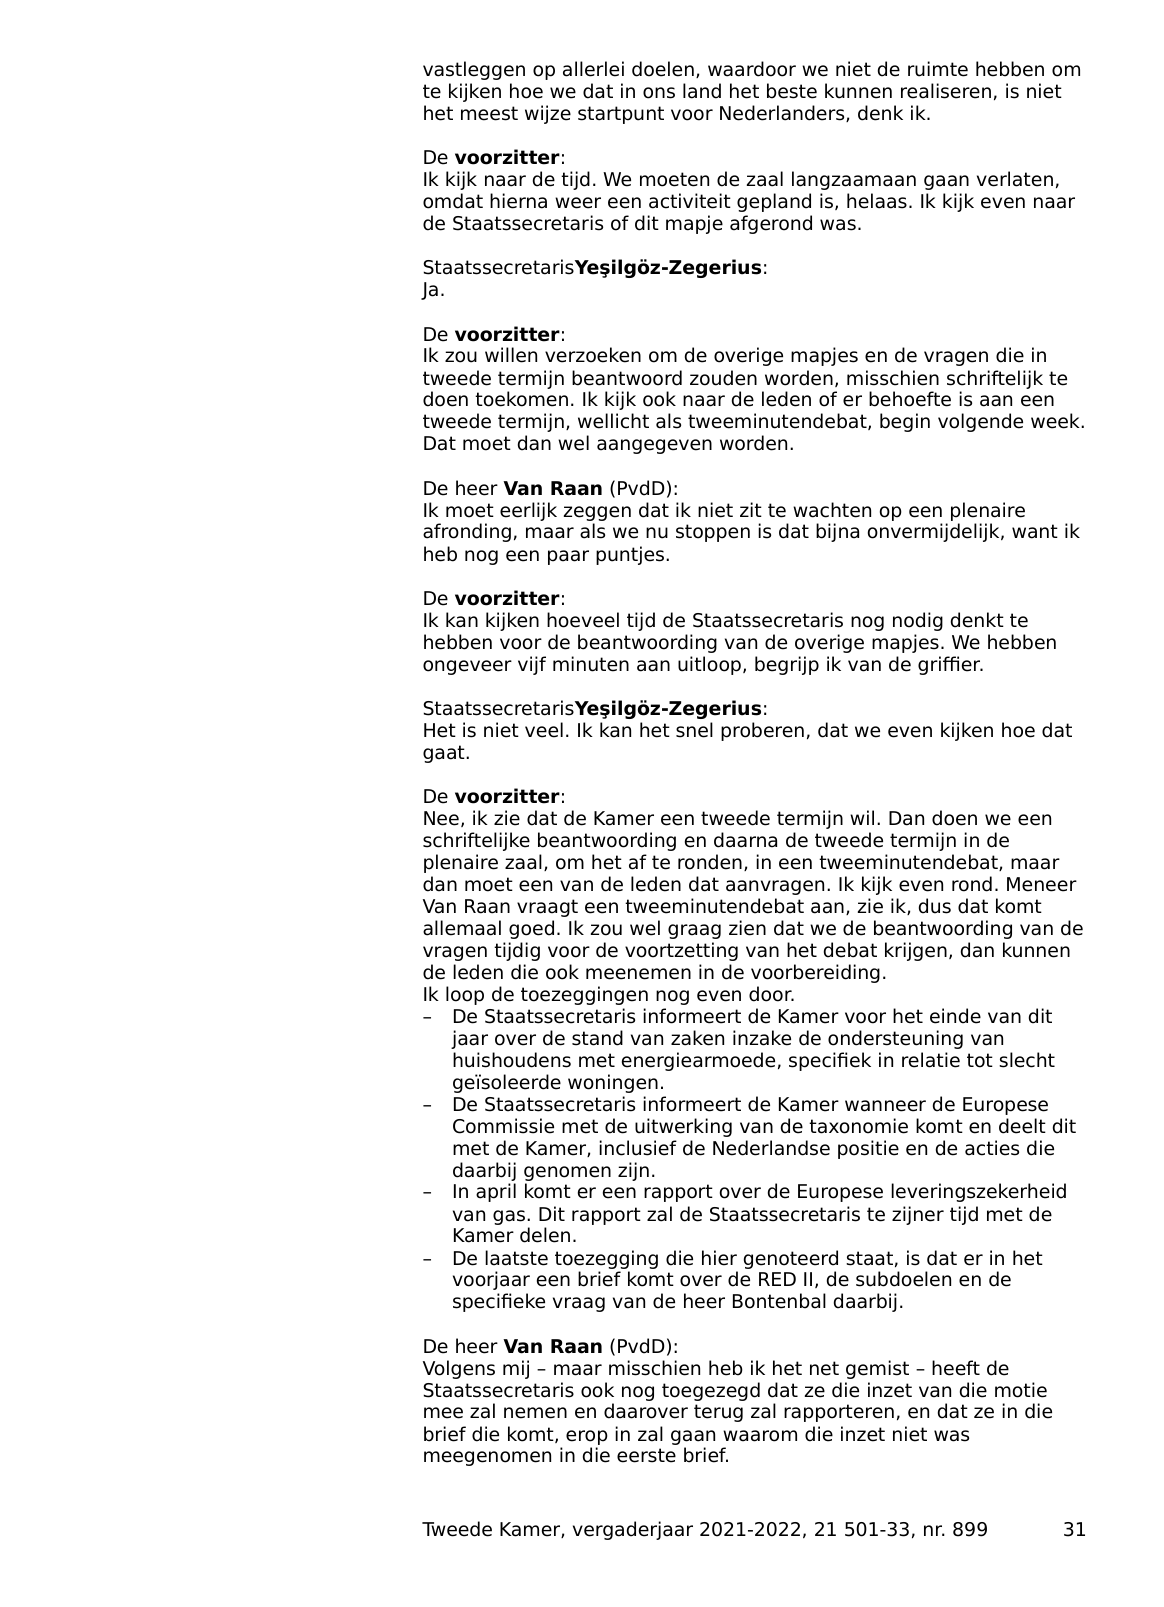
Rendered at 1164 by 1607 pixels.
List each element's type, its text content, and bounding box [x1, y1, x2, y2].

text Volgens mij – maar misschien heb ik het net gemist – heeft de Staatssecretaris ook nog toegezegd dat ze die inzet van die motie mee zal nemen en daarover terug zal rapporteren, en dat ze in die brief die komt, erop in zal gaan waarom die inzet niet was meegenomen in die eerste brief. [422, 1357, 1087, 1467]
text Nee, ik zie dat de Kamer een tweede termijn wil. Dan doen we een schriftelijke beantwoording en daarna de tweede termijn in de plenaire zaal, om het af te ronden, in een tweeminutendebat, maar dan moet een van de leden dat aanvragen. Ik kijk even rond. Meneer Van Raan vraagt een tweeminutendebat aan, zie ik, dus dat komt allemaal goed. Ik zou wel graag zien dat we de beantwoording van de vragen tijdig voor de voortzetting van het debat krijgen, dan kunnen de leden die ook meenemen in de voorbereiding. [422, 808, 1087, 984]
text Ik moet eerlijk zeggen dat ik niet zit te wachten op een plenaire afronding, maar als we nu stoppen is dat bijna onvermijdelijk, want ik heb nog een paar puntjes. [422, 499, 1087, 565]
text Ja. [422, 279, 1087, 301]
text vastleggen op allerlei doelen, waardoor we niet de ruimte hebben om te kijken hoe we dat in ons land het beste kunnen realiseren, is niet het meest wijze startpunt voor Nederlanders, denk ik. [422, 59, 1087, 125]
text Ik loop de toezeggingen nog even door. [422, 984, 1087, 1006]
text – De Staatssecretaris informeert de Kamer wanneer de Europese Commissie met de uitwerking van de taxonomie komt en deelt dit met de Kamer, inclusief de Nederlandse positie en de acties die daarbij genomen zijn. [422, 1093, 1087, 1181]
text – De Staatssecretaris informeert de Kamer voor het einde van dit jaar over de stand van zaken inzake de ondersteuning van huishoudens met energiearmoede, specifiek in relatie tot slecht geïsoleerde woningen. [422, 1006, 1087, 1093]
text – In april komt er een rapport over de Europese leveringszekerheid van gas. Dit rapport zal de Staatssecretaris te zijner tijd met de Kamer delen. [422, 1181, 1087, 1247]
text StaatssecretarisYeşilgöz-Zegerius: [422, 698, 1087, 720]
text De voorzitter: [422, 147, 1087, 169]
text Ik kan kijken hoeveel tijd de Staatssecretaris nog nodig denkt te hebben voor de beantwoording van de overige mapjes. We hebben ongeveer vijf minuten aan uitloop, begrijp ik van de griffier. [422, 609, 1087, 676]
text Ik kijk naar de tijd. We moeten de zaal langzaamaan gaan verlaten, omdat hierna weer een activiteit gepland is, helaas. Ik kijk even naar de Staatssecretaris of dit mapje afgerond was. [422, 169, 1087, 235]
text Ik zou willen verzoeken om de overige mapjes en de vragen die in tweede termijn beantwoord zouden worden, misschien schriftelijk te doen toekomen. Ik kijk ook naar de leden of er behoefte is aan een tweede termijn, wellicht als tweeminutendebat, begin volgende week. Dat moet dan wel aangegeven worden. [422, 345, 1087, 455]
text De voorzitter: [422, 588, 1087, 609]
text StaatssecretarisYeşilgöz-Zegerius: [422, 257, 1087, 279]
text – De laatste toezegging die hier genoteerd staat, is dat er in het voorjaar een brief komt over de RED II, de subdoelen en de specifieke vraag van de heer Bontenbal daarbij. [422, 1247, 1087, 1313]
text De heer Van Raan (PvdD): [422, 1336, 1087, 1357]
text De heer Van Raan (PvdD): [422, 477, 1087, 499]
text De voorzitter: [422, 323, 1087, 345]
text De voorzitter: [422, 786, 1087, 808]
text Het is niet veel. Ik kan het snel proberen, dat we even kijken hoe dat gaat. [422, 720, 1087, 764]
